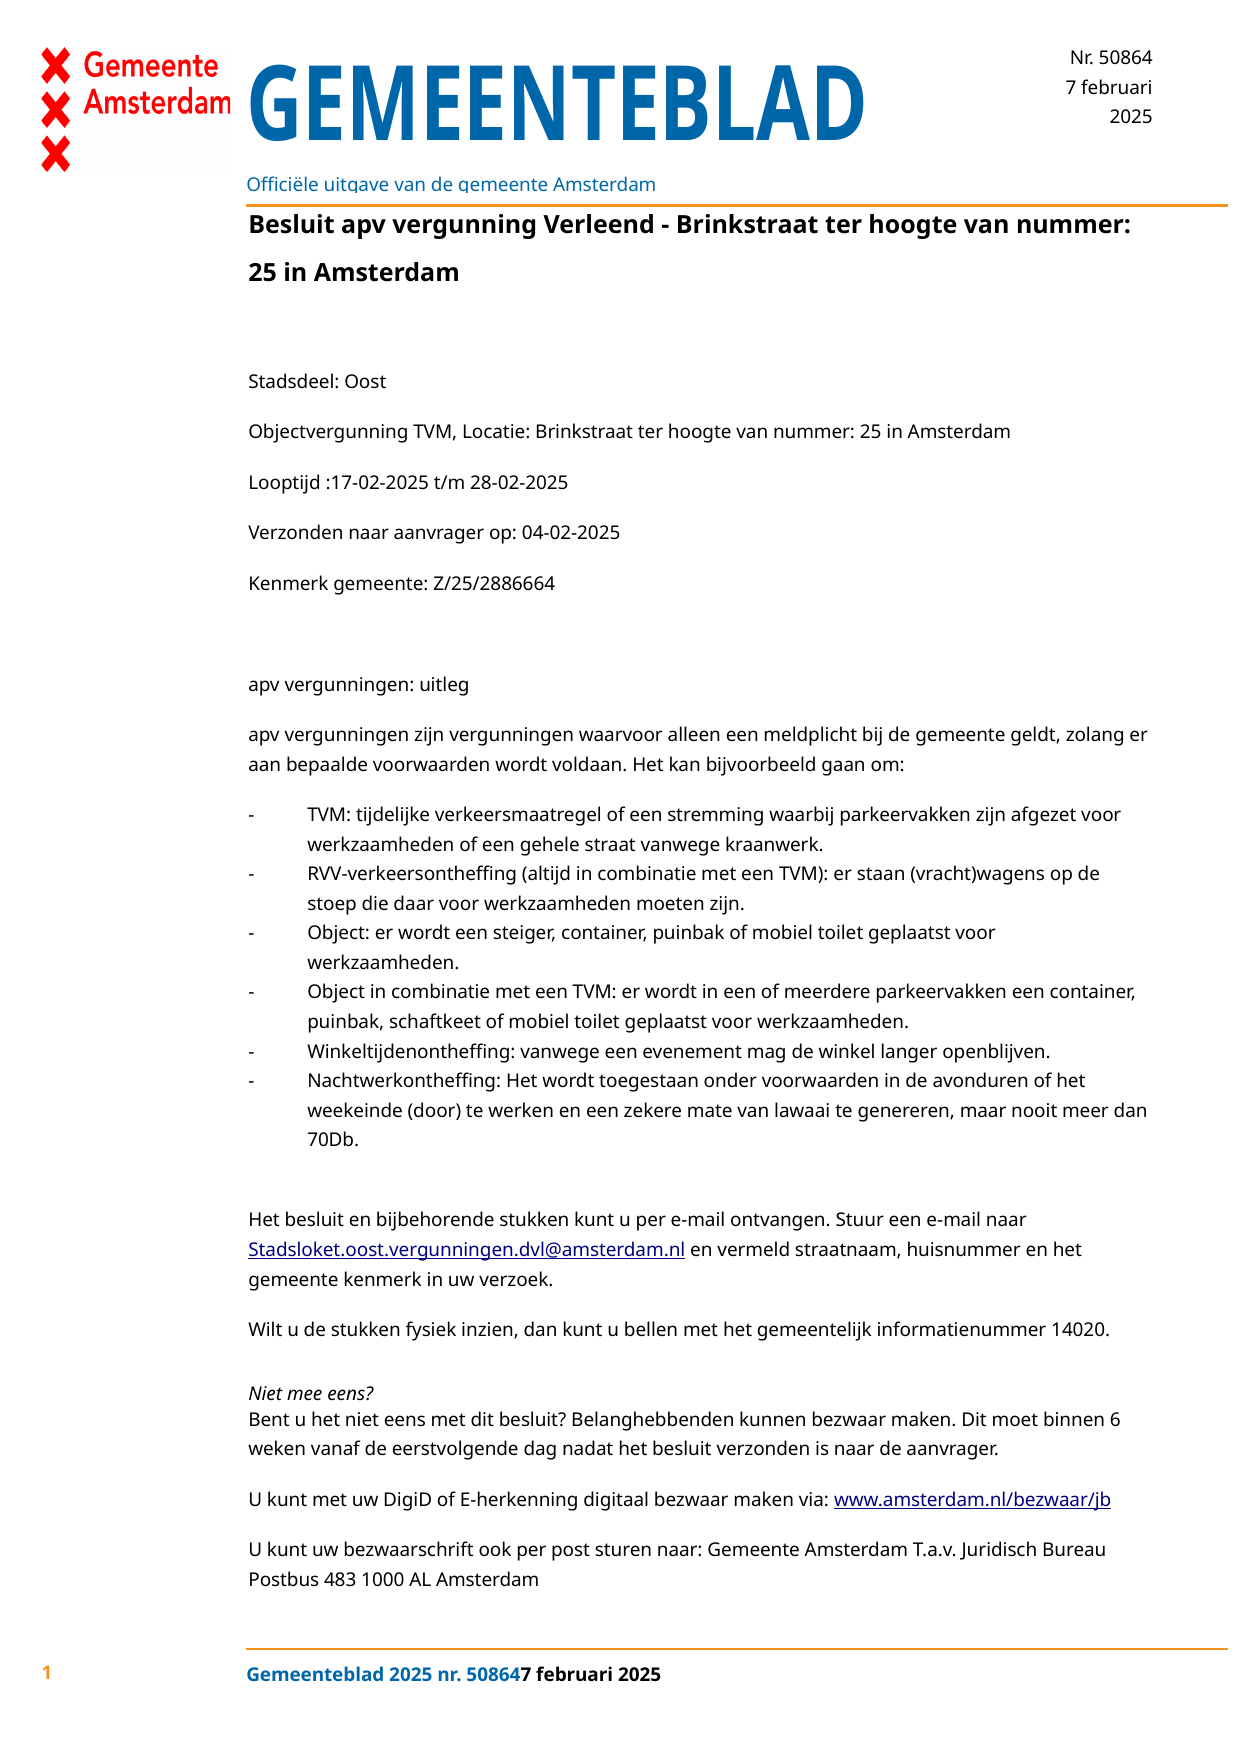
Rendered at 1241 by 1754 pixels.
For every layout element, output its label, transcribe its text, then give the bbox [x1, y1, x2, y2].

text Wilt u de stukken fysiek inzien, dan kunt u bellen met het gemeentelijk informatienummer 14020. [248, 1316, 1152, 1342]
text apv vergunningen zijn vergunningen waarvoor alleen een meldplicht bij de gemeente geldt, zolang er aan bepaalde voorwaarden wordt voldaan. Het kan bijvoorbeeld gaan om: [248, 721, 1152, 777]
list Winkeltijdenontheffing: vanwege een evenement mag de winkel langer openblijven. [248, 1038, 1152, 1064]
text U kunt met uw DigiD of E-herkenning digitaal bezwaar maken via: www.amsterdam.nl/bezwaar/jb [248, 1486, 1152, 1512]
list Object: er wordt een steiger, container, puinbak of mobiel toilet geplaatst voor werkzaamheden. [248, 919, 1152, 975]
text Niet mee eens? [248, 1380, 1152, 1406]
list Object in combinatie met een TVM: er wordt in een of meerdere parkeervakken een container, puinbak, schaftkeet of mobiel toilet geplaatst voor werkzaamheden. [248, 979, 1152, 1034]
list TVM: tijdelijke verkeersmaatregel of een stremming waarbij parkeervakken zijn afgezet voor werkzaamheden of een gehele straat vanwege kraanwerk. [248, 801, 1152, 857]
list Nachtwerkontheffing: Het wordt toegestaan onder voorwaarden in de avonduren of het weekeinde (door) te werken en een zekere mate van lawaai te genereren, maar nooit meer dan 70Db. [248, 1067, 1152, 1152]
text Stadsdeel: Oost [248, 368, 1152, 394]
text Besluit apv vergunning Verleend - Brinkstraat ter hoogte van nummer: 25 in Amsterdam [248, 207, 1152, 288]
text Bent u het niet eens met dit besluit? Belanghebbenden kunnen bezwaar maken. Dit moet binnen 6 weken vanaf de eerstvolgende dag nadat het besluit verzonden is naar de aanvrager. [248, 1406, 1152, 1461]
text Kenmerk gemeente: Z/25/2886664 [248, 570, 1152, 596]
text Looptijd :17-02-2025 t/m 28-02-2025 [248, 469, 1152, 495]
text U kunt uw bezwaarschrift ook per post sturen naar: Gemeente Amsterdam T.a.v. Juridisch Bureau Postbus 483 1000 AL Amsterdam [248, 1536, 1152, 1592]
text Het besluit en bijbehorende stukken kunt u per e-mail ontvangen. Stuur een e-mail naar Stadsloket.oost.vergunningen.dvl@amsterdam.nl en vermeld straatnaam, huisnummer en het gemeente kenmerk in uw verzoek. [248, 1207, 1152, 1292]
picture [41, 47, 231, 172]
text Verzonden naar aanvrager op: 04-02-2025 [248, 519, 1152, 545]
text Objectvergunning TVM, Locatie: Brinkstraat ter hoogte van nummer: 25 in Amsterdam [248, 419, 1152, 444]
text apv vergunningen: uitleg [248, 671, 1152, 697]
list RVV-verkeersontheffing (altijd in combinatie met een TVM): er staan (vracht)wagens op de stoep die daar voor werkzaamheden moeten zijn. [248, 860, 1152, 916]
